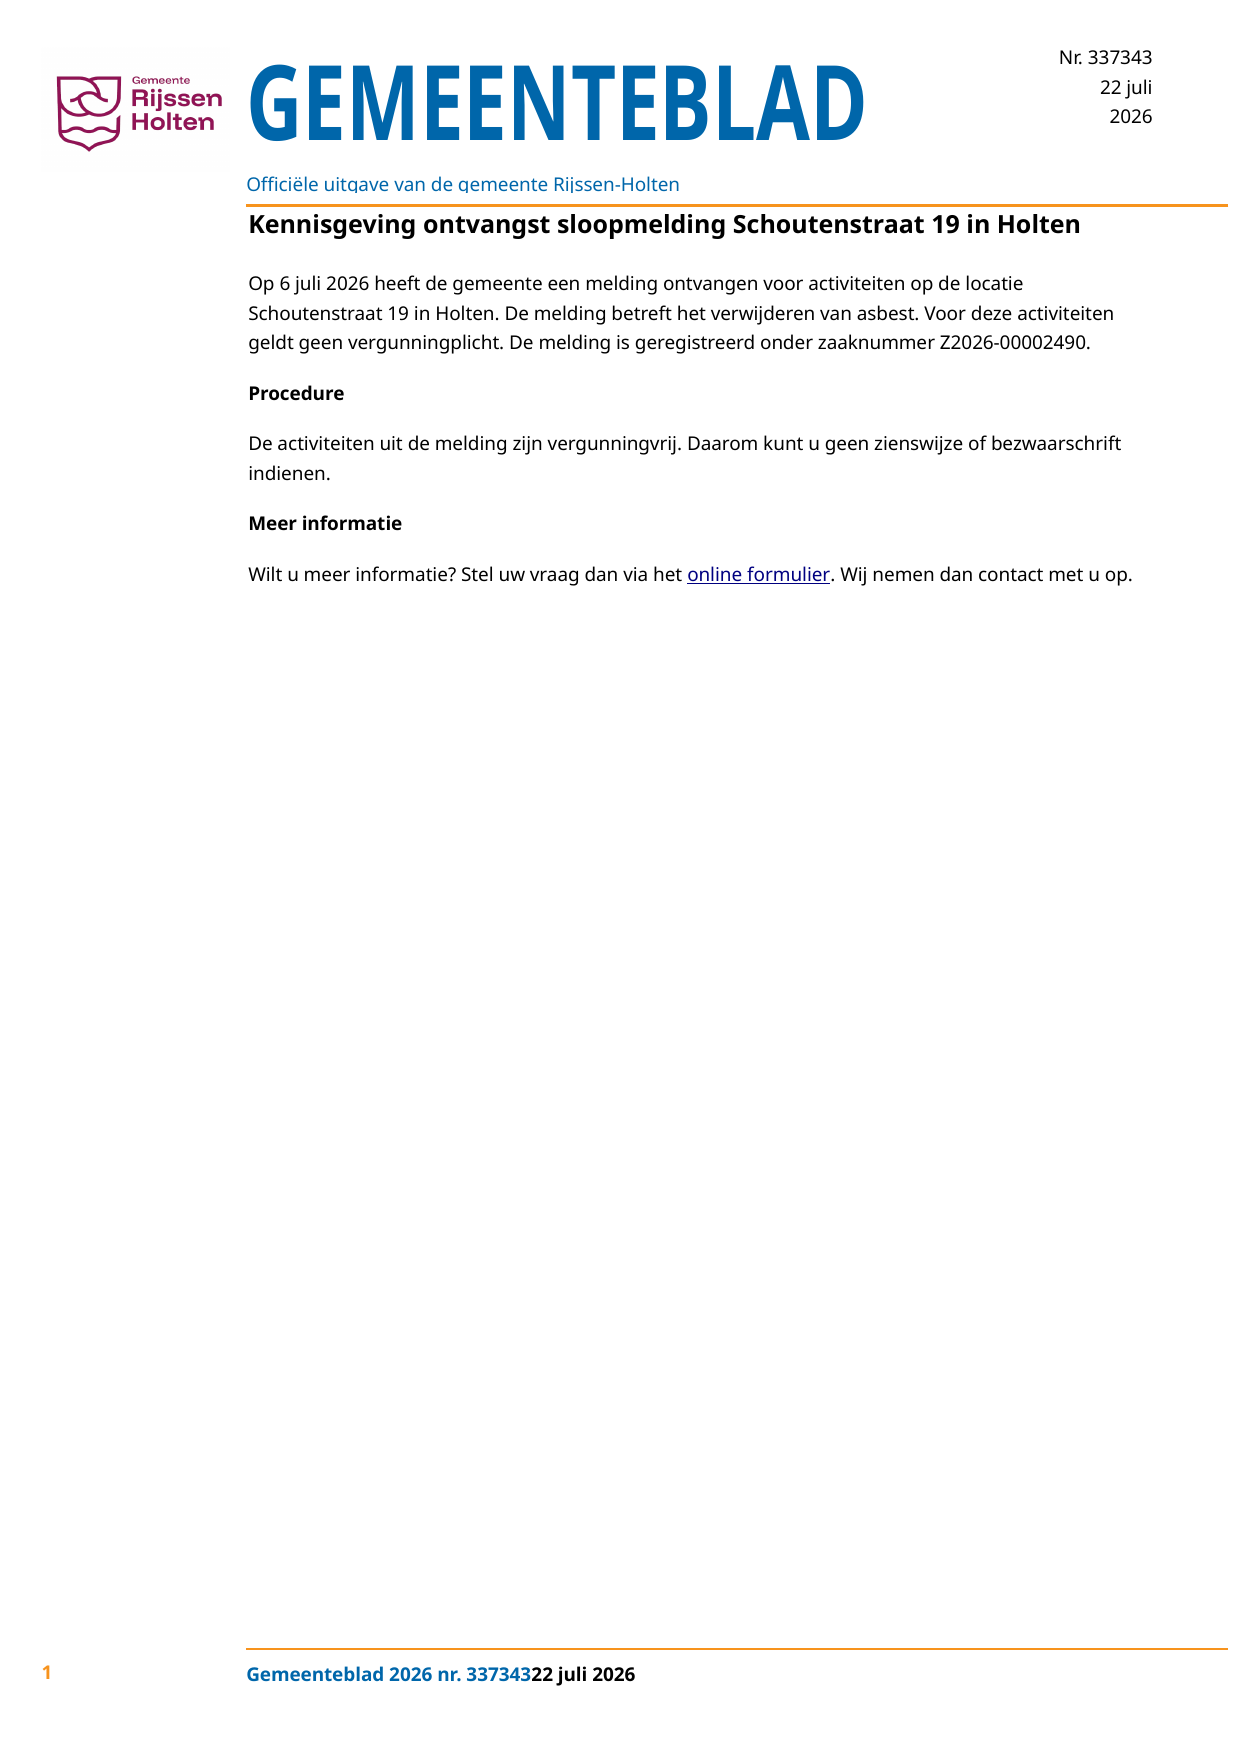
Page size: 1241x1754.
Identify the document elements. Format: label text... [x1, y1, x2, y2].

picture [41, 47, 231, 172]
text Meer informatie [248, 510, 1152, 536]
text Wilt u meer informatie? Stel uw vraag dan via het online formulier. Wij nemen dan contact met u op. [248, 561, 1152, 586]
text Op 6 juli 2026 heeft de gemeente een melding ontvangen voor activiteiten op de locatie Schoutenstraat 19 in Holten. De melding betreft het verwijderen van asbest. Voor deze activiteiten geldt geen vergunningplicht. De melding is geregistreerd onder zaaknummer Z2026-00002490. [248, 270, 1152, 355]
text Kennisgeving ontvangst sloopmelding Schoutenstraat 19 in Holten [248, 207, 1152, 241]
text Procedure [248, 380, 1152, 406]
text De activiteiten uit de melding zijn vergunningvrij. Daarom kunt u geen zienswijze of bezwaarschrift indienen. [248, 430, 1152, 486]
